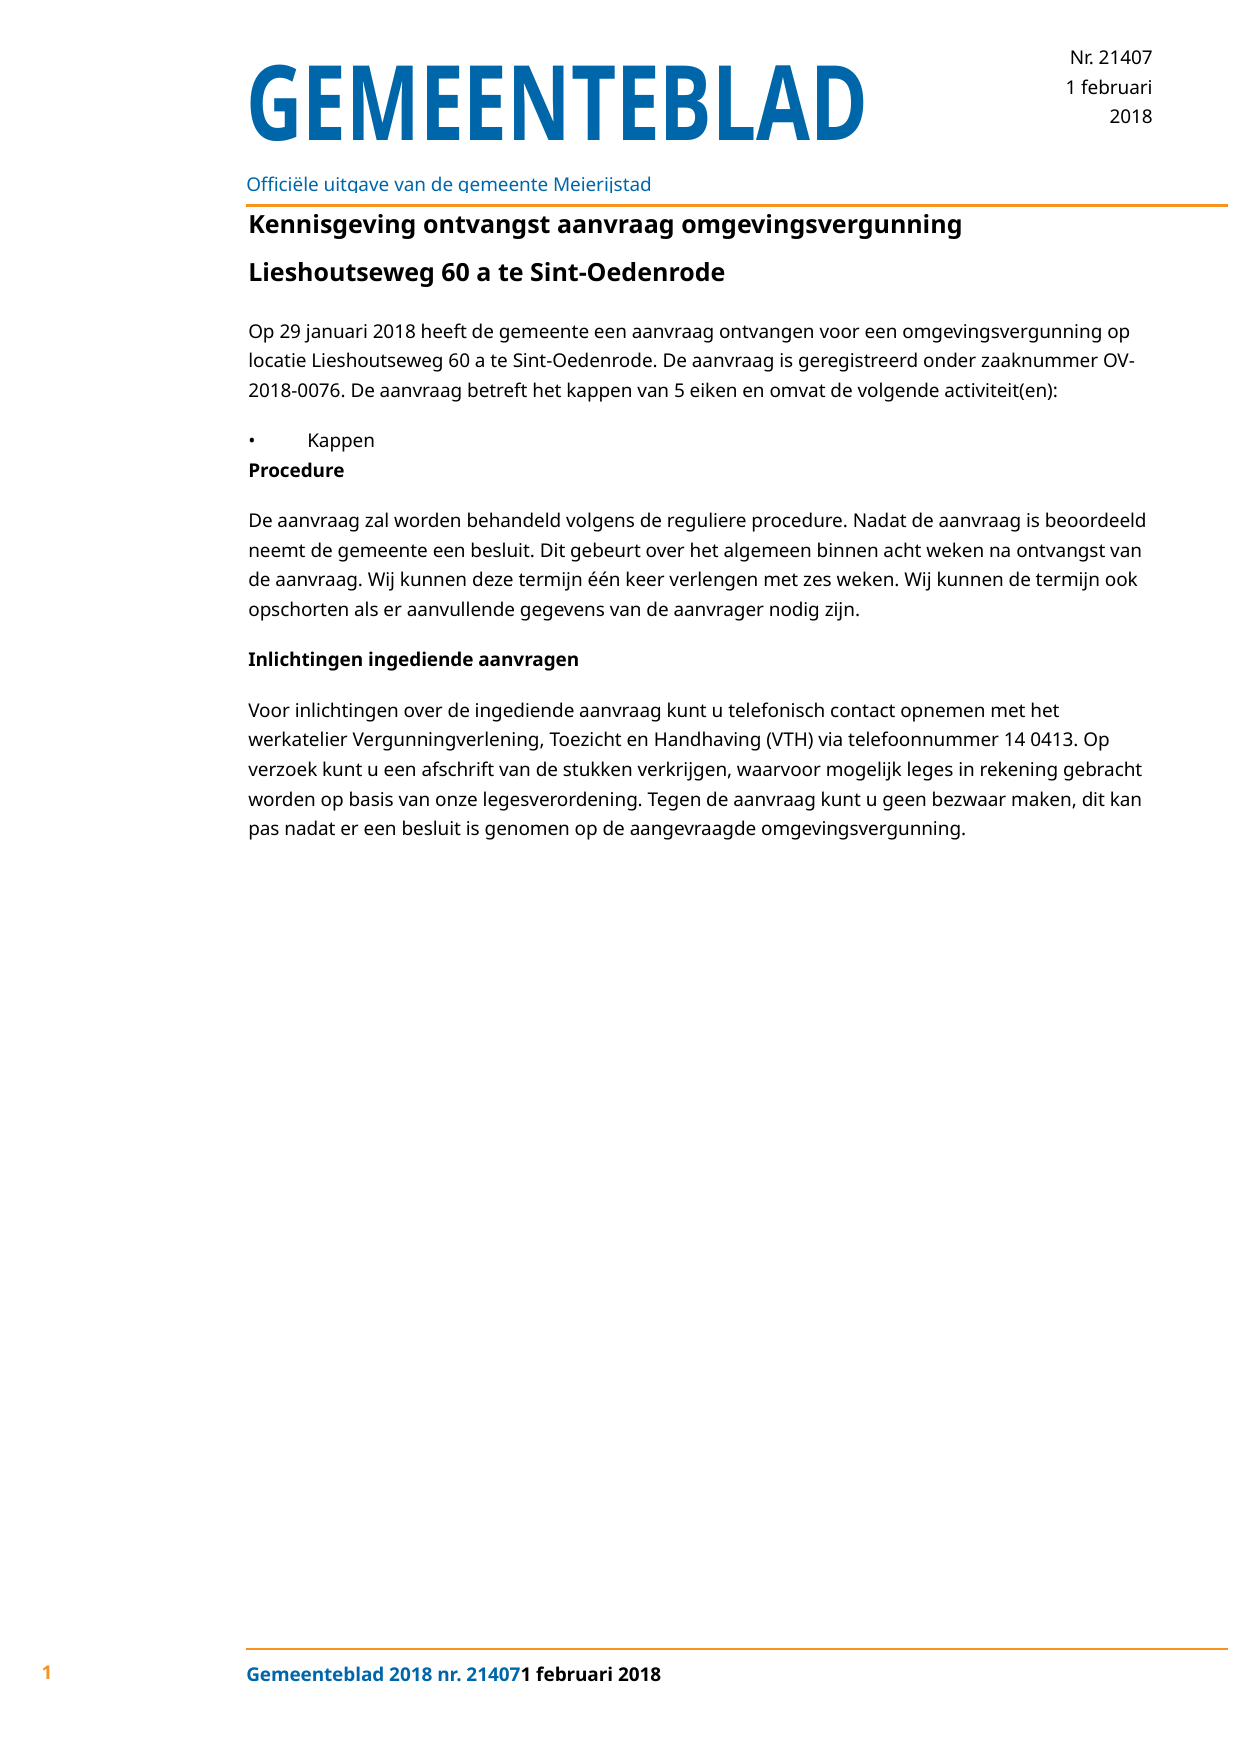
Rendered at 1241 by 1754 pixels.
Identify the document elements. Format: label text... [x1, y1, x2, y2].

text Voor inlichtingen over de ingediende aanvraag kunt u telefonisch contact opnemen met het werkatelier Vergunningverlening, Toezicht en Handhaving (VTH) via telefoonnummer 14 0413. Op verzoek kunt u een afschrift van de stukken verkrijgen, waarvoor mogelijk leges in rekening gebracht worden op basis van onze legesverordening. Tegen de aanvraag kunt u geen bezwaar maken, dit kan pas nadat er een besluit is genomen op de aangevraagde omgevingsvergunning. [248, 697, 1152, 841]
text Op 29 januari 2018 heeft de gemeente een aanvraag ontvangen voor een omgevingsvergunning op locatie Lieshoutseweg 60 a te Sint-Oedenrode. De aanvraag is geregistreerd onder zaaknummer OV-2018-0076. De aanvraag betreft het kappen van 5 eiken en omvat de volgende activiteit(en): [248, 318, 1152, 403]
text Kennisgeving ontvangst aanvraag omgevingsvergunning Lieshoutseweg 60 a te Sint-Oedenrode [248, 207, 1152, 288]
list Kappen [248, 427, 1152, 453]
text De aanvraag zal worden behandeld volgens de reguliere procedure. Nadat de aanvraag is beoordeeld neemt de gemeente een besluit. Dit gebeurt over het algemeen binnen acht weken na ontvangst van de aanvraag. Wij kunnen deze termijn één keer verlengen met zes weken. Wij kunnen de termijn ook opschorten als er aanvullende gegevens van de aanvrager nodig zijn. [248, 507, 1152, 622]
text Inlichtingen ingediende aanvragen [248, 647, 1152, 672]
picture [41, 47, 231, 172]
text Procedure [248, 457, 1152, 483]
